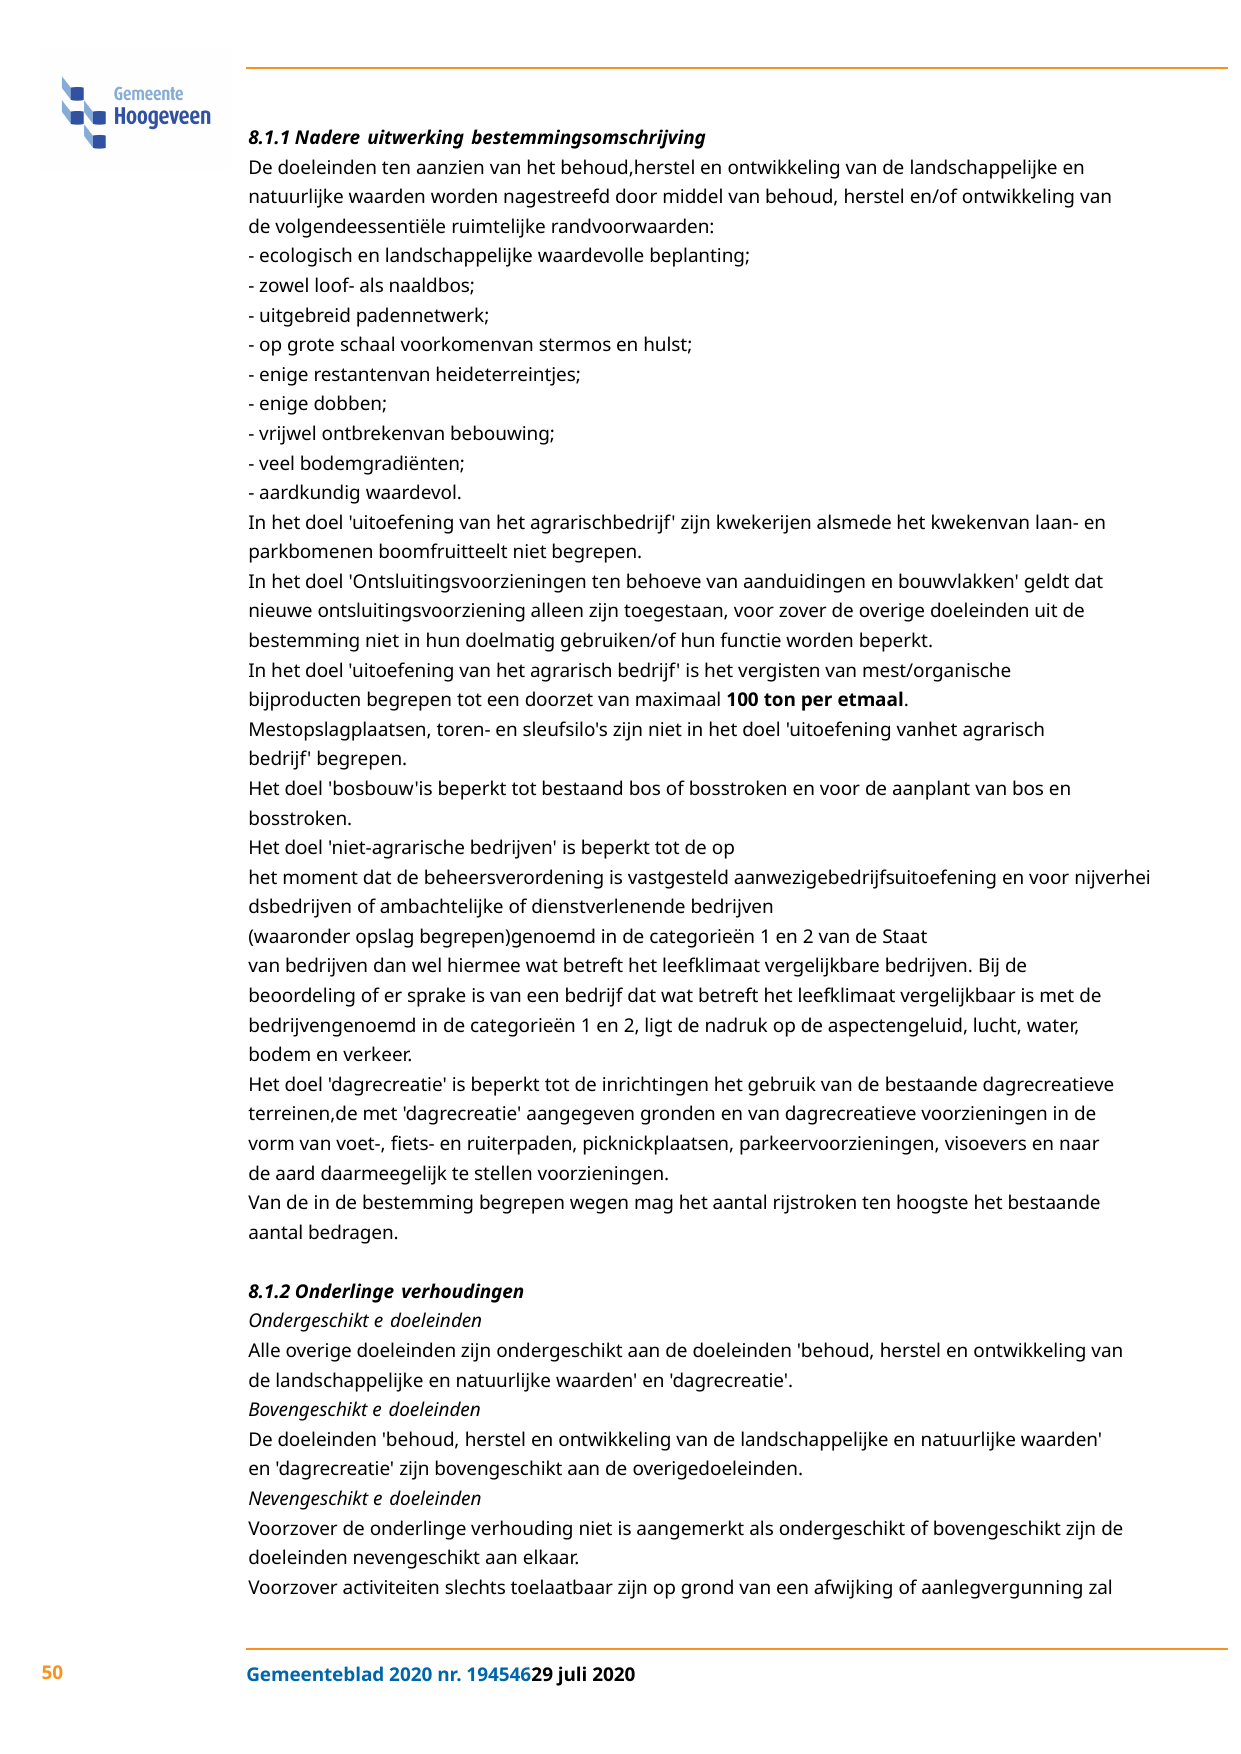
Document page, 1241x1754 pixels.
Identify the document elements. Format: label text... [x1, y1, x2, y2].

text In het doel 'uitoefening van het agrarischbedrijf' zijn kwekerijen alsmede het kwekenvan laan- en parkbomenen boomfruitteelt niet begrepen. [248, 509, 1152, 564]
text Voorzover activiteiten slechts toelaatbaar zijn op grond van een afwijking of aanlegvergunning zal [248, 1574, 1152, 1600]
text Het doel 'bosbouw'is beperkt tot bestaand bos of bosstroken en voor de aanplant van bos en bosstroken. [248, 775, 1152, 831]
text In het doel 'uitoefening van het agrarisch bedrijf' is het vergisten van mest/organische bijproducten begrepen tot een doorzet van maximaal 100 ton per etmaal. [248, 657, 1152, 712]
text In het doel 'Ontsluitingsvoorzieningen ten behoeve van aanduidingen en bouwvlakken' geldt dat nieuwe ontsluitingsvoorziening alleen zijn toegestaan, voor zover de overige doeleinden uit de bestemming niet in hun doelmatig gebruiken/of hun functie worden beperkt. [248, 568, 1152, 653]
text Nevengeschikt e doeleinden [248, 1485, 1152, 1511]
text Het doel 'niet-agrarische bedrijven' is beperkt tot de op het moment dat de beheersverordening is vastgesteld aanwezigebedrijfsuitoefening en voor nijverheidsbedrijven of ambachtelijke of dienstverlenende bedrijven (waaronder opslag begrepen)genoemd in de categorieën 1 en 2 van de Staat van bedrijven dan wel hiermee wat betreft het leefklimaat vergelijkbare bedrijven. Bij de beoordeling of er sprake is van een bedrijf dat wat betreft het leefklimaat vergelijkbaar is met de bedrijvengenoemd in de categorieën 1 en 2, ligt de nadruk op de aspectengeluid, lucht, water, [248, 834, 1152, 1038]
text Alle overige doeleinden zijn ondergeschikt aan de doeleinden 'behoud, herstel en ontwikkeling van de landschappelijke en natuurlijke waarden' en 'dagrecreatie'. [248, 1337, 1152, 1393]
text - ecologisch en landschappelijke waardevolle beplanting; [248, 243, 1152, 268]
text Mestopslagplaatsen, toren- en sleufsilo's zijn niet in het doel 'uitoefening vanhet agrarisch bedrijf' begrepen. [248, 716, 1152, 771]
text Het doel 'dagrecreatie' is beperkt tot de inrichtingen het gebruik van de bestaande dagrecreatieve terreinen,de met 'dagrecreatie' aangegeven gronden en van dagrecreatieve voorzieningen in de vorm van voet-, fiets- en ruiterpaden, picknickplaatsen, parkeervoorzieningen, visoevers en naar de aard daarmeegelijk te stellen voorzieningen. [248, 1071, 1152, 1186]
text - aardkundig waardevol. [248, 479, 1152, 505]
text - veel bodemgradiënten; [248, 450, 1152, 476]
text De doeleinden 'behoud, herstel en ontwikkeling van de landschappelijke en natuurlijke waarden' en 'dagrecreatie' zijn bovengeschikt aan de overigedoeleinden. [248, 1426, 1152, 1481]
text - op grote schaal voorkomenvan stermos en hulst; [248, 331, 1152, 357]
text Voorzover de onderlinge verhouding niet is aangemerkt als ondergeschikt of bovengeschikt zijn de doeleinden nevengeschikt aan elkaar. [248, 1515, 1152, 1570]
text - vrijwel ontbrekenvan bebouwing; [248, 420, 1152, 446]
text Van de in de bestemming begrepen wegen mag het aantal rijstroken ten hoogste het bestaande aantal bedragen. [248, 1189, 1152, 1245]
text De doeleinden ten aanzien van het behoud,herstel en ontwikkeling van de landschappelijke en natuurlijke waarden worden nagestreefd door middel van behoud, herstel en/of ontwikkeling van de volgendeessentiële ruimtelijke randvoorwaarden: [248, 154, 1152, 239]
text Bovengeschikt e doeleinden [248, 1396, 1152, 1422]
text 8.1.2 Onderlinge verhoudingen [248, 1278, 1152, 1304]
text 8.1.1 Nadere uitwerking bestemmingsomschrijving [248, 124, 1152, 150]
text - enige restantenvan heideterreintjes; [248, 361, 1152, 387]
text - uitgebreid padennetwerk; [248, 302, 1152, 328]
text - enige dobben; [248, 391, 1152, 416]
text bodem en verkeer. [248, 1041, 1152, 1067]
text Ondergeschikt e doeleinden [248, 1308, 1152, 1333]
text - zowel loof- als naaldbos; [248, 272, 1152, 298]
picture [41, 47, 231, 172]
